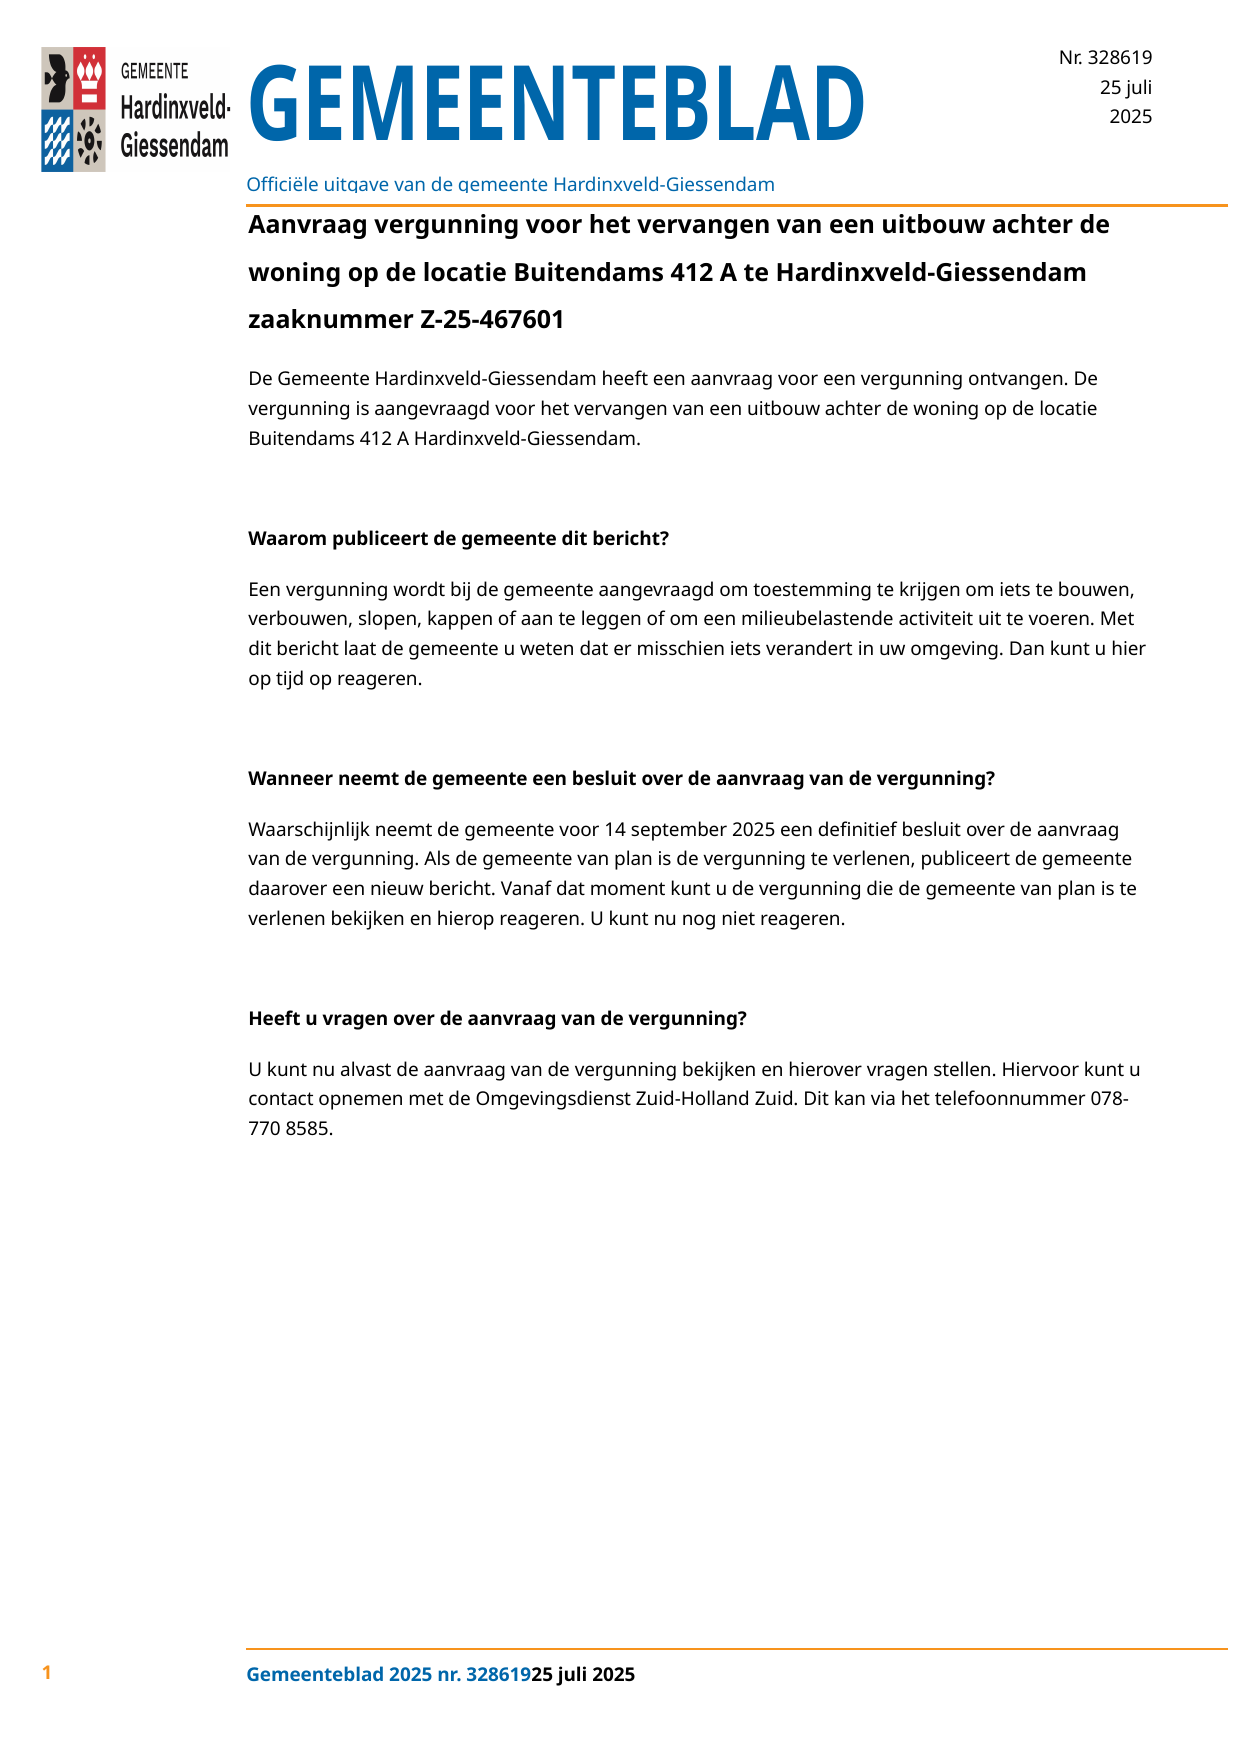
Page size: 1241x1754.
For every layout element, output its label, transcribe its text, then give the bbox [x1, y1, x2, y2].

text Wanneer neemt de gemeente een besluit over de aanvraag van de vergunning? [248, 766, 1152, 791]
text Waarschijnlijk neemt de gemeente voor 14 september 2025 een definitief besluit over de aanvraag van de vergunning. Als de gemeente van plan is de vergunning te verlenen, publiceert de gemeente daarover een nieuw bericht. Vanaf dat moment kunt u de vergunning die de gemeente van plan is te verlenen bekijken en hierop reageren. U kunt nu nog niet reageren. [248, 816, 1152, 930]
text Aanvraag vergunning voor het vervangen van een uitbouw achter de woning op de locatie Buitendams 412 A te Hardinxveld-Giessendam zaaknummer Z-25-467601 [248, 207, 1152, 336]
text Een vergunning wordt bij de gemeente aangevraagd om toestemming te krijgen om iets te bouwen, verbouwen, slopen, kappen of aan te leggen of om een milieubelastende activiteit uit te voeren. Met dit bericht laat de gemeente u weten dat er misschien iets verandert in uw omgeving. Dan kunt u hier op tijd op reageren. [248, 576, 1152, 690]
text U kunt nu alvast de aanvraag van de vergunning bekijken en hierover vragen stellen. Hiervoor kunt u contact opnemen met de Omgevingsdienst Zuid-Holland Zuid. Dit kan via het telefoonnummer 078-770 8585. [248, 1056, 1152, 1141]
text Waarom publiceert de gemeente dit bericht? [248, 526, 1152, 551]
text De Gemeente Hardinxveld-Giessendam heeft een aanvraag voor een vergunning ontvangen. De vergunning is aangevraagd voor het vervangen van een uitbouw achter de woning op de locatie Buitendams 412 A Hardinxveld-Giessendam. [248, 366, 1152, 450]
picture [41, 47, 231, 172]
text Heeft u vragen over de aanvraag van de vergunning? [248, 1006, 1152, 1031]
